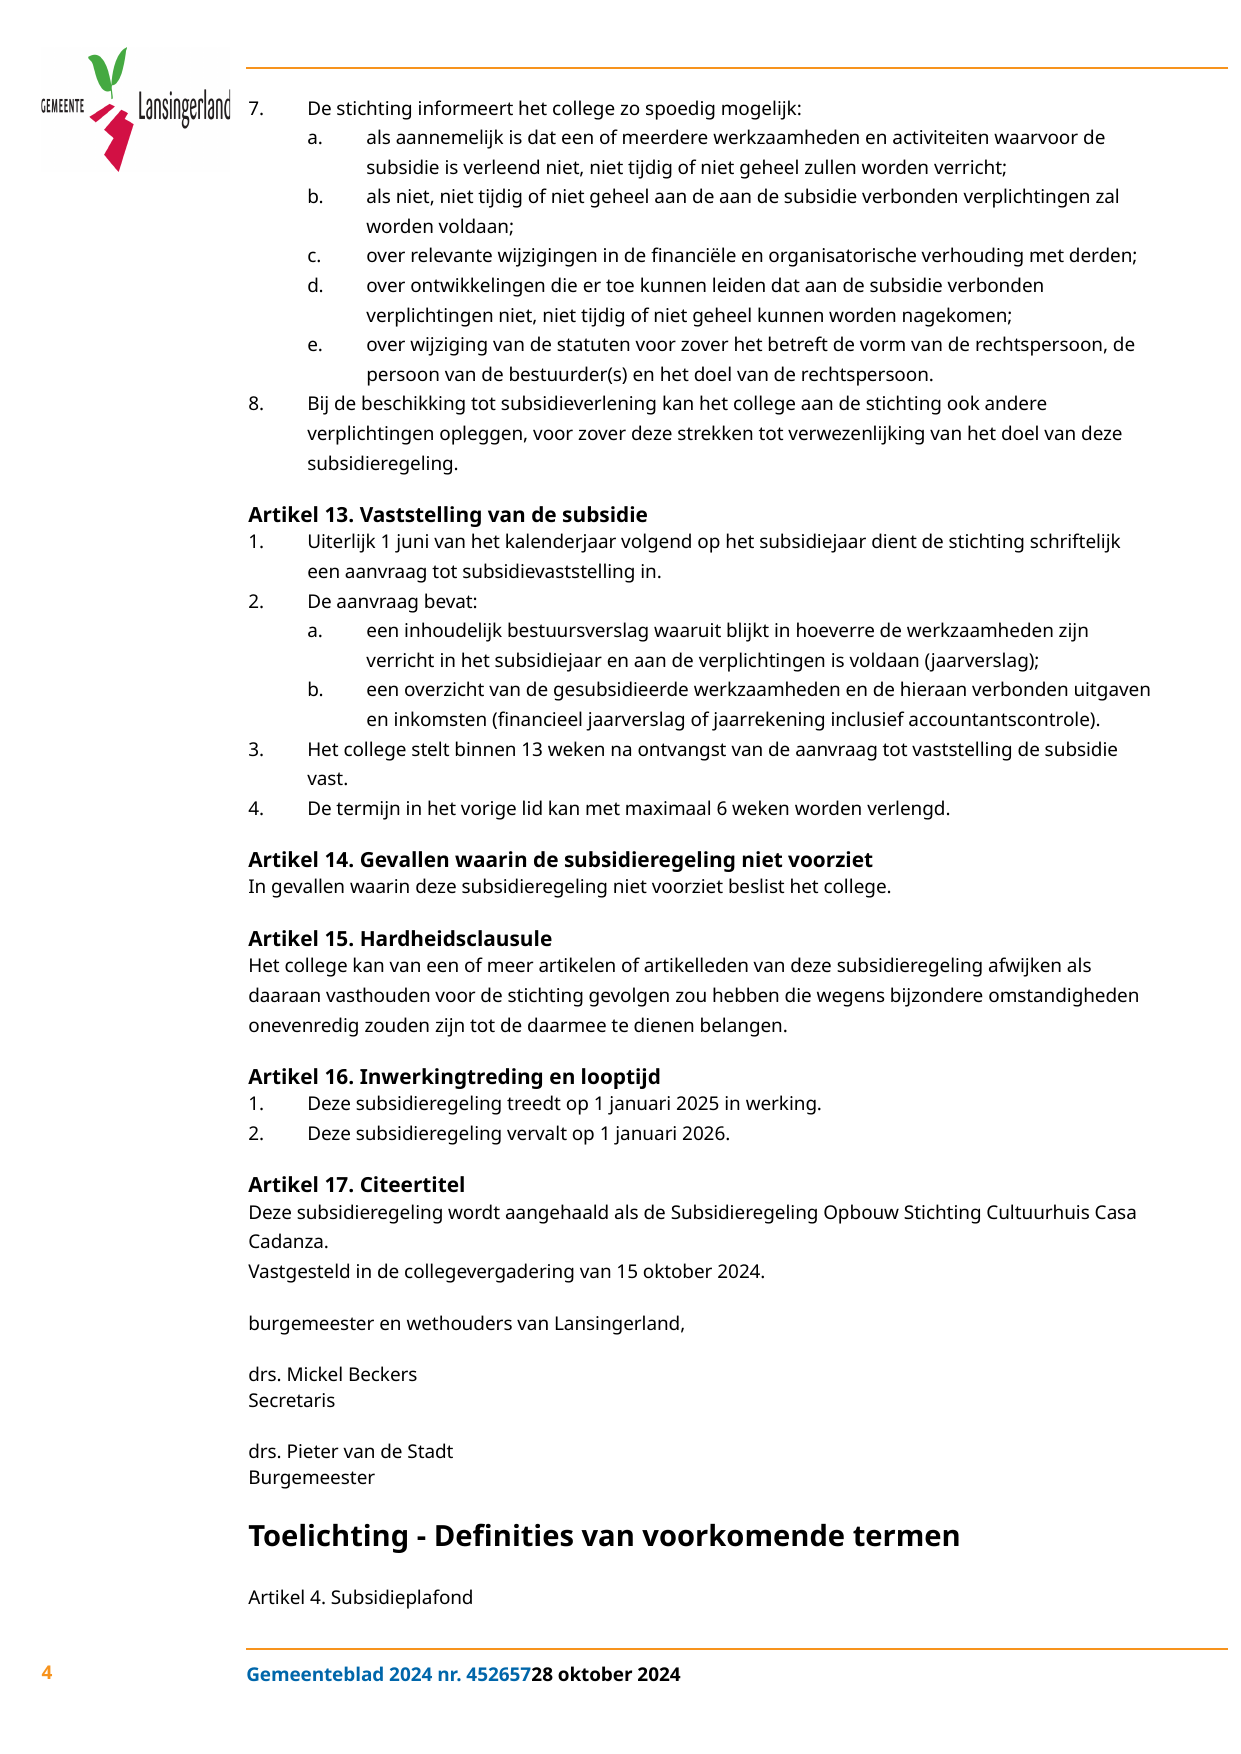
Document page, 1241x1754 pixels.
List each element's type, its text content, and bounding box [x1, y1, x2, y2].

list als aannemelijk is dat een of meerdere werkzaamheden en activiteiten waarvoor de subsidie is verleend niet, niet tijdig of niet geheel zullen worden verricht; [307, 124, 1152, 180]
text Artikel 14. Gevallen waarin de subsidieregeling niet voorziet [248, 845, 1152, 874]
text Deze subsidieregeling wordt aangehaald als de Subsidieregeling Opbouw Stichting Cultuurhuis Casa Cadanza. [248, 1199, 1152, 1254]
text Artikel 4. Subsidieplafond [248, 1584, 1152, 1610]
list De termijn in het vorige lid kan met maximaal 6 weken worden verlengd. [248, 795, 1152, 821]
list een inhoudelijk bestuursverslag waaruit blijkt in hoeverre de werkzaamheden zijn verricht in het subsidiejaar en aan de verplichtingen is voldaan (jaarverslag); [307, 617, 1152, 673]
text Artikel 15. Hardheidsclausule [248, 924, 1152, 953]
text Artikel 16. Inwerkingtreding en looptijd [248, 1062, 1152, 1091]
text Vastgesteld in de collegevergadering van 15 oktober 2024. [248, 1258, 1152, 1284]
list Bij de beschikking tot subsidieverlening kan het college aan de stichting ook andere verplichtingen opleggen, voor zover deze strekken tot verwezenlijking van het doel van deze subsidieregeling. [248, 391, 1152, 476]
list De aanvraag bevat: [248, 588, 1152, 613]
list een overzicht van de gesubsidieerde werkzaamheden en de hieraan verbonden uitgaven en inkomsten (financieel jaarverslag of jaarrekening inclusief accountantscontrole). [307, 677, 1152, 732]
list als niet, niet tijdig of niet geheel aan de aan de subsidie verbonden verplichtingen zal worden voldaan; [307, 183, 1152, 239]
text drs. Mickel Beckers [248, 1361, 1152, 1387]
text Artikel 13. Vaststelling van de subsidie [248, 500, 1152, 529]
list over ontwikkelingen die er toe kunnen leiden dat aan de subsidie verbonden verplichtingen niet, niet tijdig of niet geheel kunnen worden nagekomen; [307, 272, 1152, 328]
list over relevante wijzigingen in de financiële en organisatorische verhouding met derden; [307, 243, 1152, 268]
text drs. Pieter van de Stadt [248, 1438, 1152, 1464]
list Het college stelt binnen 13 weken na ontvangst van de aanvraag tot vaststelling de subsidie vast. [248, 736, 1152, 791]
list Uiterlijk 1 juni van het kalenderjaar volgend op het subsidiejaar dient de stichting schriftelijk een aanvraag tot subsidievaststelling in. [248, 529, 1152, 584]
text burgemeester en wethouders van Lansingerland, [248, 1310, 1152, 1335]
list Deze subsidieregeling vervalt op 1 januari 2026. [248, 1120, 1152, 1146]
text Secretaris [248, 1387, 1152, 1413]
list Deze subsidieregeling treedt op 1 januari 2025 in werking. [248, 1091, 1152, 1116]
list over wijziging van de statuten voor zover het betreft de vorm van de rechtspersoon, de persoon van de bestuurder(s) en het doel van de rechtspersoon. [307, 331, 1152, 387]
text In gevallen waarin deze subsidieregeling niet voorziet beslist het college. [248, 874, 1152, 899]
text Het college kan van een of meer artikelen of artikelleden van deze subsidieregeling afwijken als daaraan vasthouden voor de stichting gevolgen zou hebben die wegens bijzondere omstandigheden onevenredig zouden zijn tot de daarmee te dienen belangen. [248, 953, 1152, 1037]
text Toelichting - Definities van voorkomende termen [248, 1516, 1152, 1555]
text Artikel 17. Citeertitel [248, 1171, 1152, 1199]
text Burgemeester [248, 1464, 1152, 1490]
list De stichting informeert het college zo spoedig mogelijk: [248, 95, 1152, 121]
picture [41, 47, 231, 172]
